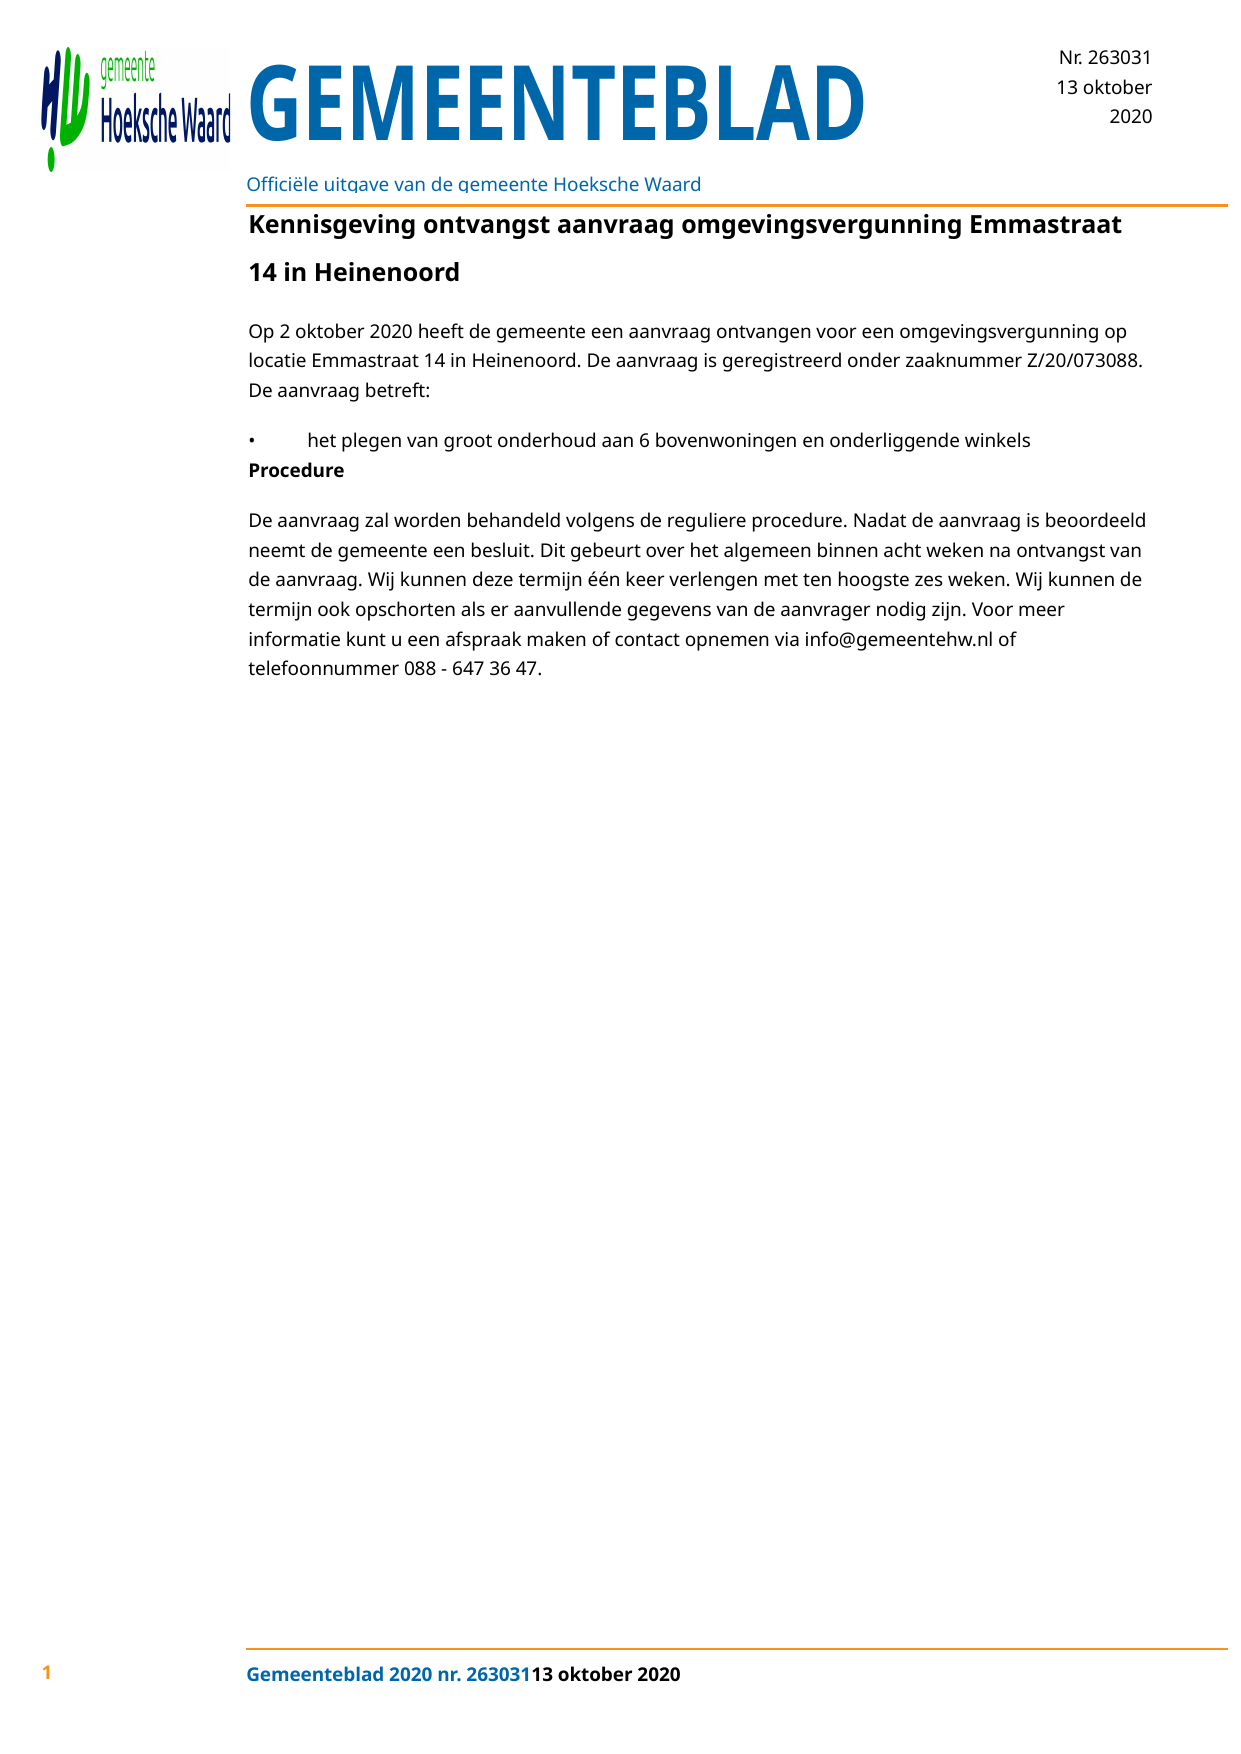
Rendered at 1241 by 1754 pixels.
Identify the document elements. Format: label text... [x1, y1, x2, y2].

text Procedure [248, 457, 1152, 483]
list het plegen van groot onderhoud aan 6 bovenwoningen en onderliggende winkels [248, 427, 1152, 453]
text De aanvraag zal worden behandeld volgens de reguliere procedure. Nadat de aanvraag is beoordeeld neemt de gemeente een besluit. Dit gebeurt over het algemeen binnen acht weken na ontvangst van de aanvraag. Wij kunnen deze termijn één keer verlengen met ten hoogste zes weken. Wij kunnen de termijn ook opschorten als er aanvullende gegevens van de aanvrager nodig zijn. Voor meer informatie kunt u een afspraak maken of contact opnemen via info@gemeentehw.nl of telefoonnummer 088 - 647 36 47. [248, 507, 1152, 681]
picture [41, 47, 231, 172]
text Kennisgeving ontvangst aanvraag omgevingsvergunning Emmastraat 14 in Heinenoord [248, 207, 1152, 288]
text Op 2 oktober 2020 heeft de gemeente een aanvraag ontvangen voor een omgevingsvergunning op locatie Emmastraat 14 in Heinenoord. De aanvraag is geregistreerd onder zaaknummer Z/20/073088. De aanvraag betreft: [248, 318, 1152, 403]
